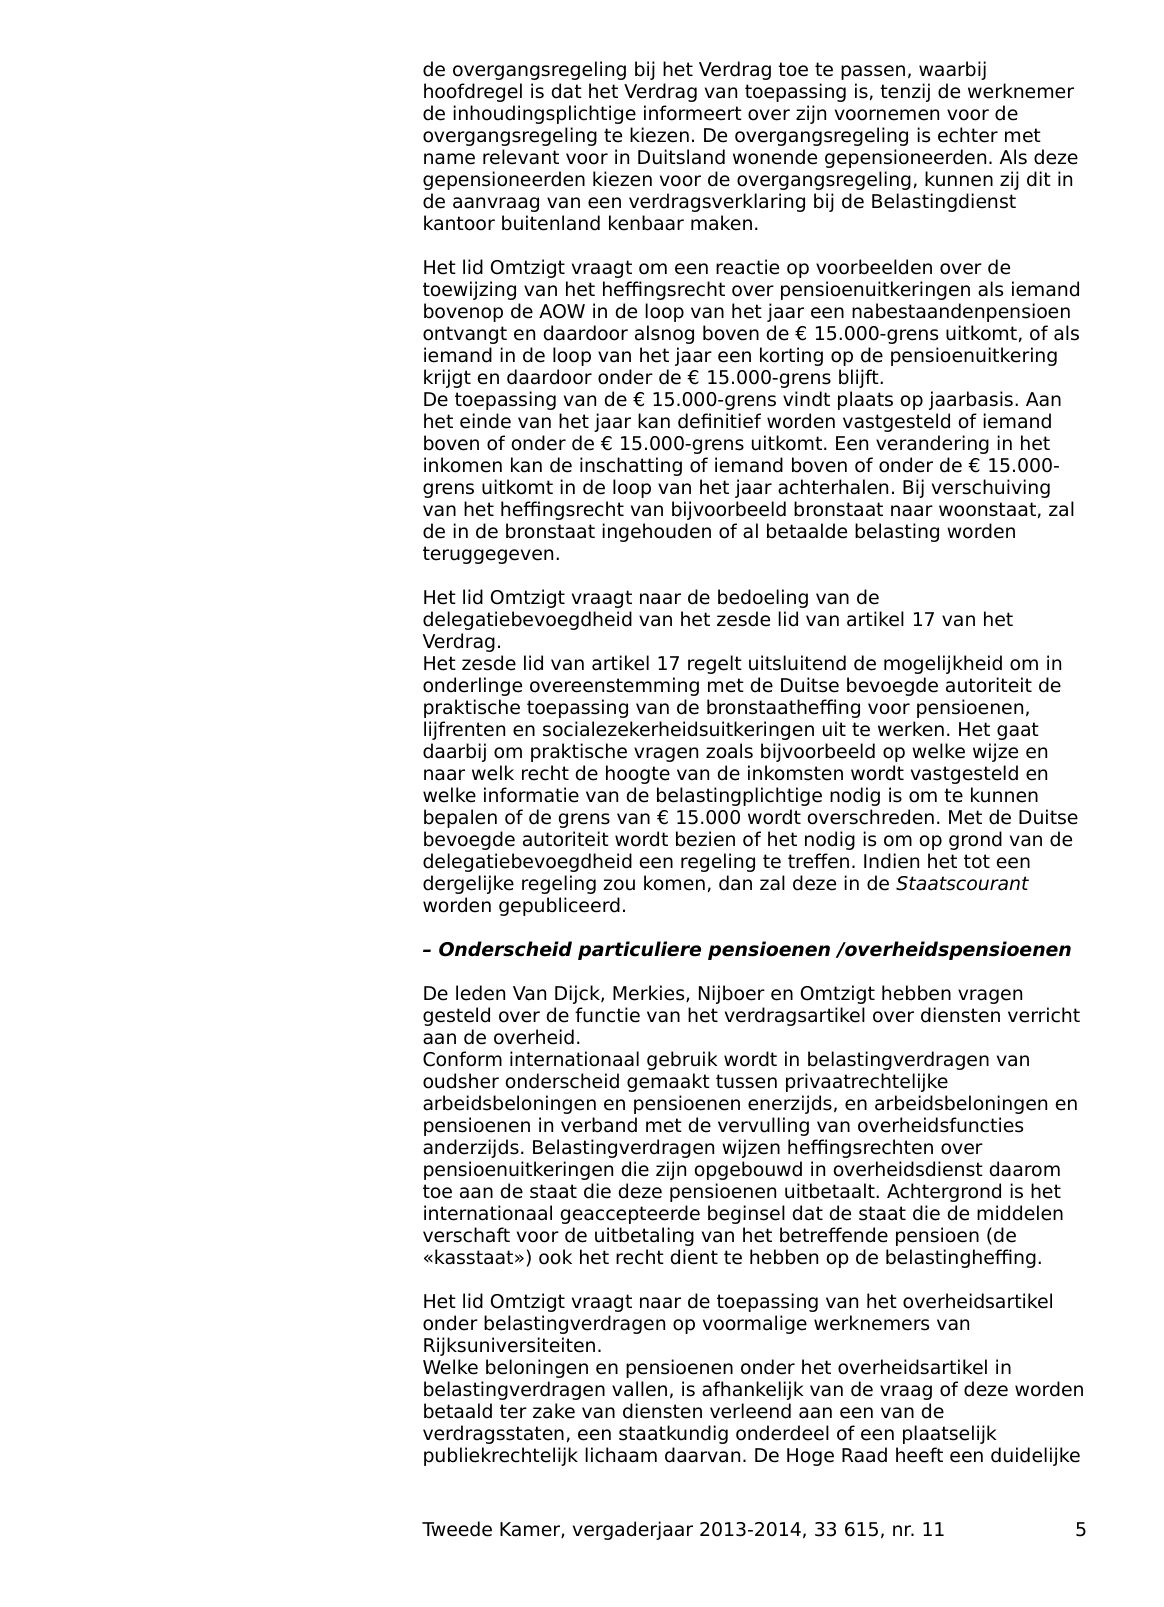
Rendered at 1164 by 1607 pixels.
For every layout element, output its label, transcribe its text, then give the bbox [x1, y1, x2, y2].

text Het lid Omtzigt vraagt naar de bedoeling van de delegatiebevoegdheid van het zesde lid van artikel 17 van het Verdrag. [422, 587, 1087, 653]
text de overgangsregeling bij het Verdrag toe te passen, waarbij hoofdregel is dat het Verdrag van toepassing is, tenzij de werknemer de inhoudingsplichtige informeert over zijn voornemen voor de overgangsregeling te kiezen. De overgangsregeling is echter met name relevant voor in Duitsland wonende gepensioneerden. Als deze gepensioneerden kiezen voor de overgangsregeling, kunnen zij dit in de aanvraag van een verdragsverklaring bij de Belastingdienst kantoor buitenland kenbaar maken. [422, 59, 1087, 235]
text Het lid Omtzigt vraagt om een reactie op voorbeelden over de toewijzing van het heffingsrecht over pensioenuitkeringen als iemand bovenop de AOW in de loop van het jaar een nabestaandenpensioen ontvangt en daardoor alsnog boven de € 15.000-grens uitkomt, of als iemand in de loop van het jaar een korting op de pensioenuitkering krijgt en daardoor onder de € 15.000-grens blijft. [422, 257, 1087, 389]
text De leden Van Dijck, Merkies, Nijboer en Omtzigt hebben vragen gesteld over de functie van het verdragsartikel over diensten verricht aan de overheid. [422, 983, 1087, 1049]
text Conform internationaal gebruik wordt in belastingverdragen van oudsher onderscheid gemaakt tussen privaatrechtelijke arbeidsbeloningen en pensioenen enerzijds, en arbeidsbeloningen en pensioenen in verband met de vervulling van overheidsfuncties anderzijds. Belastingverdragen wijzen heffingsrechten over pensioenuitkeringen die zijn opgebouwd in overheidsdienst daarom toe aan de staat die deze pensioenen uitbetaalt. Achtergrond is het internationaal geaccepteerde beginsel dat de staat die de middelen verschaft voor de uitbetaling van het betreffende pensioen (de «kasstaat») ook het recht dient te hebben op de belastingheffing. [422, 1049, 1087, 1269]
text Welke beloningen en pensioenen onder het overheidsartikel in belastingverdragen vallen, is afhankelijk van de vraag of deze worden betaald ter zake van diensten verleend aan een van de verdragsstaten, een staatkundig onderdeel of een plaatselijk publiekrechtelijk lichaam daarvan. De Hoge Raad heeft een duidelijke [422, 1357, 1087, 1467]
subtitle – Onderscheid particuliere pensioenen /overheidspensioenen [422, 939, 1087, 961]
text De toepassing van de € 15.000-grens vindt plaats op jaarbasis. Aan het einde van het jaar kan definitief worden vastgesteld of iemand boven of onder de € 15.000-grens uitkomt. Een verandering in het inkomen kan de inschatting of iemand boven of onder de € 15.000-grens uitkomt in de loop van het jaar achterhalen. Bij verschuiving van het heffingsrecht van bijvoorbeeld bronstaat naar woonstaat, zal de in de bronstaat ingehouden of al betaalde belasting worden teruggegeven. [422, 389, 1087, 565]
text Het zesde lid van artikel 17 regelt uitsluitend de mogelijkheid om in onderlinge overeenstemming met de Duitse bevoegde autoriteit de praktische toepassing van de bronstaatheffing voor pensioenen, lijfrenten en socialezekerheidsuitkeringen uit te werken. Het gaat daarbij om praktische vragen zoals bijvoorbeeld op welke wijze en naar welk recht de hoogte van de inkomsten wordt vastgesteld en welke informatie van de belastingplichtige nodig is om te kunnen bepalen of de grens van € 15.000 wordt overschreden. Met de Duitse bevoegde autoriteit wordt bezien of het nodig is om op grond van de delegatiebevoegdheid een regeling te treffen. Indien het tot een dergelijke regeling zou komen, dan zal deze in de Staatscourant worden gepubliceerd. [422, 653, 1087, 917]
text Het lid Omtzigt vraagt naar de toepassing van het overheidsartikel onder belastingverdragen op voormalige werknemers van Rijksuniversiteiten. [422, 1291, 1087, 1357]
